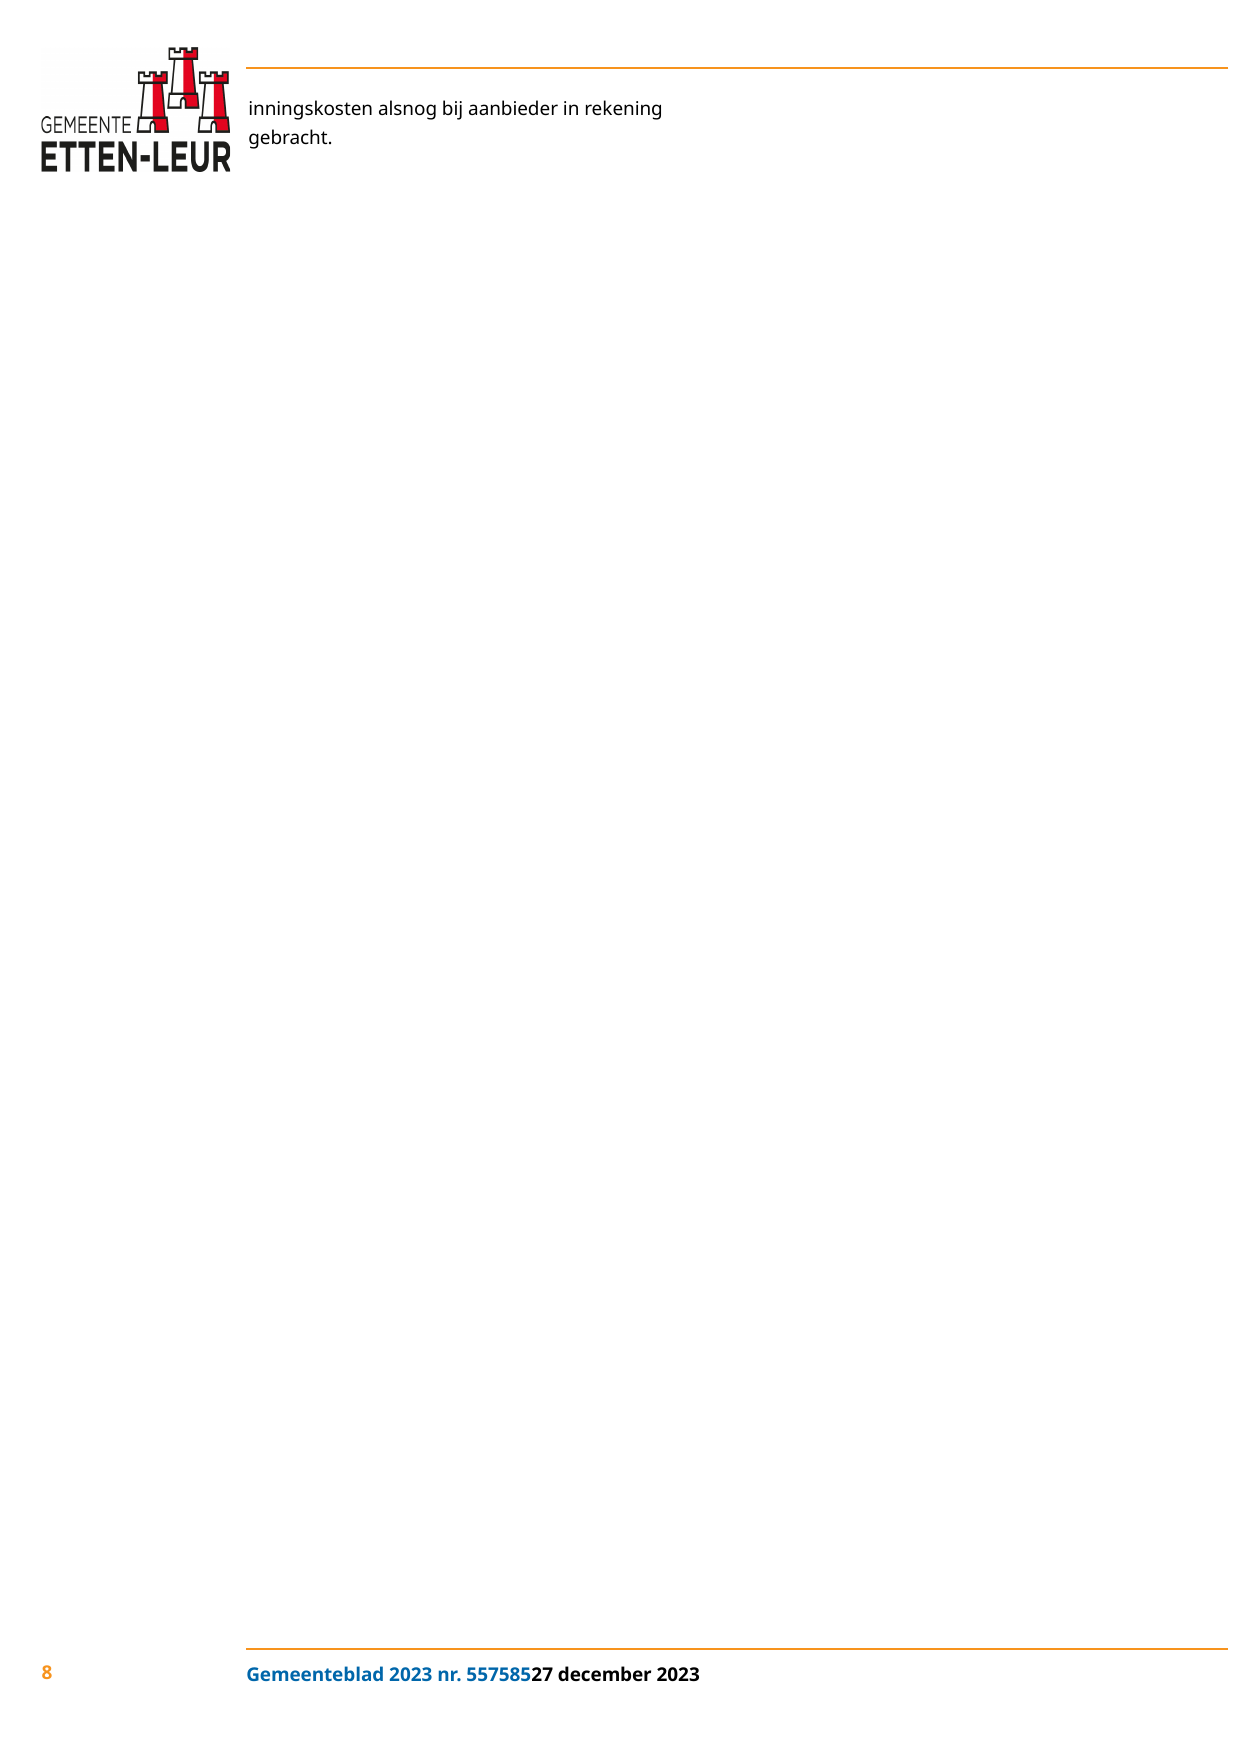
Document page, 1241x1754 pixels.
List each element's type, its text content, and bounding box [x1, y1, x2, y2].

table_cell inningskosten alsnog bij aanbieder in rekening gebracht. [248, 95, 700, 150]
picture [41, 47, 231, 172]
table_cell [700, 95, 1152, 150]
